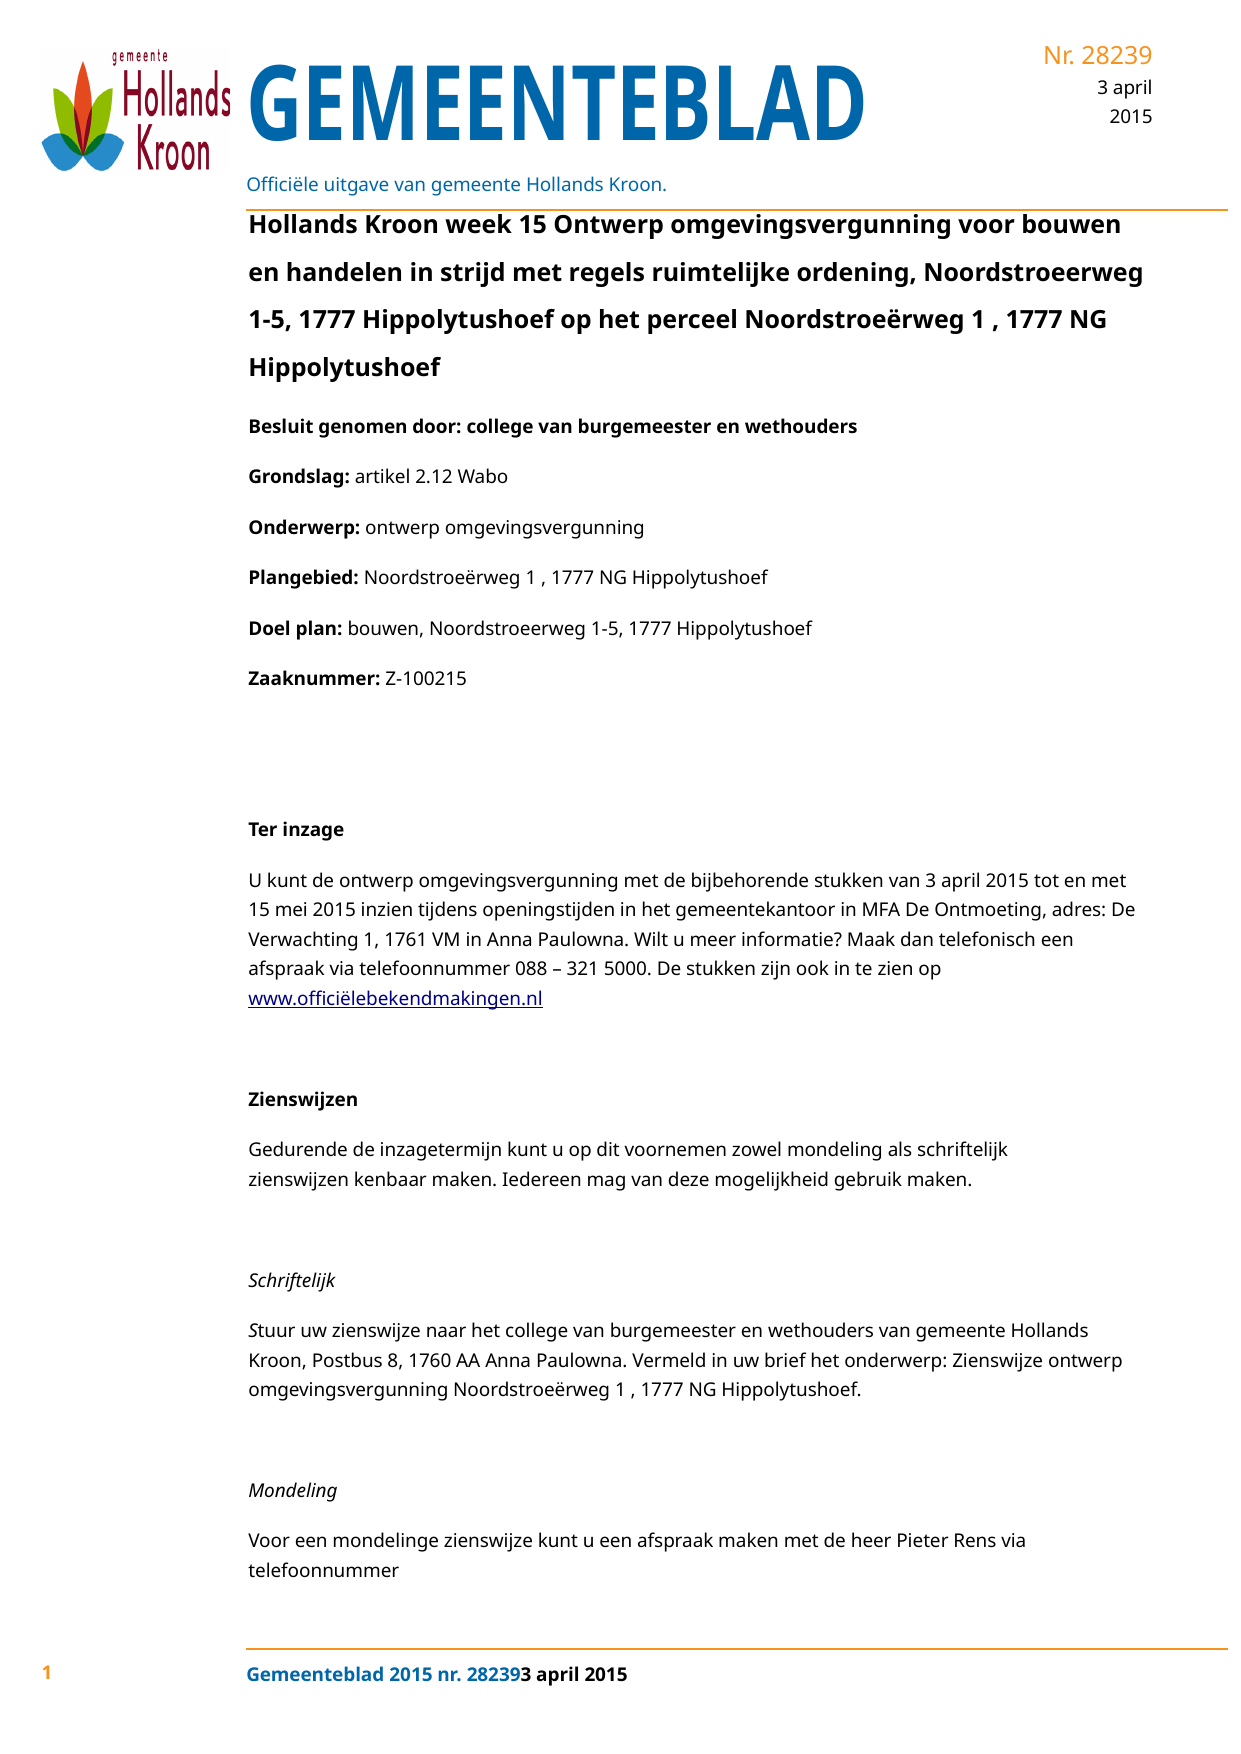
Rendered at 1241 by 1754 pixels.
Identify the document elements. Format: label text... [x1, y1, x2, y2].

text Plangebied: Noordstroeërweg 1 , 1777 NG Hippolytushoef [248, 564, 1152, 590]
text Gedurende de inzagetermijn kunt u op dit voornemen zowel mondeling als schriftelijk zienswijzen kenbaar maken. Iedereen mag van deze mogelijkheid gebruik maken. [248, 1136, 1152, 1192]
text Onderwerp: ontwerp omgevingsvergunning [248, 514, 1152, 540]
text Schriftelijk [248, 1267, 1152, 1293]
text Zienswijzen [248, 1086, 1152, 1112]
text U kunt de ontwerp omgevingsvergunning met de bijbehorende stukken van 3 april 2015 tot en met 15 mei 2015 inzien tijdens openingstijden in het gemeentekantoor in MFA De Ontmoeting, adres: De Verwachting 1, 1761 VM in Anna Paulowna. Wilt u meer informatie? Maak dan telefonisch een afspraak via telefoonnummer 088 – 321 5000. De stukken zijn ook in te zien op www.officiëlebekendmakingen.nl [248, 867, 1152, 1011]
text Mondeling [248, 1477, 1152, 1503]
text Besluit genomen door: college van burgemeester en wethouders [248, 413, 1152, 439]
text Doel plan: bouwen, Noordstroeerweg 1-5, 1777 Hippolytushoef [248, 615, 1152, 641]
text Voor een mondelinge zienswijze kunt u een afspraak maken met de heer Pieter Rens via telefoonnummer [248, 1528, 1152, 1583]
text Grondslag: artikel 2.12 Wabo [248, 463, 1152, 489]
text Zaaknummer: Z-100215 [248, 665, 1152, 691]
text Stuur uw zienswijze naar het college van burgemeester en wethouders van gemeente Hollands Kroon, Postbus 8, 1760 AA Anna Paulowna. Vermeld in uw brief het onderwerp: Zienswijze ontwerp omgevingsvergunning Noordstroeërweg 1 , 1777 NG Hippolytushoef. [248, 1317, 1152, 1402]
text Ter inzage [248, 816, 1152, 842]
picture [41, 47, 231, 172]
text Hollands Kroon week 15 Ontwerp omgevingsvergunning voor bouwen en handelen in strijd met regels ruimtelijke ordening, Noordstroeerweg 1-5, 1777 Hippolytushoef op het perceel Noordstroeërweg 1 , 1777 NG Hippolytushoef [248, 211, 1152, 384]
